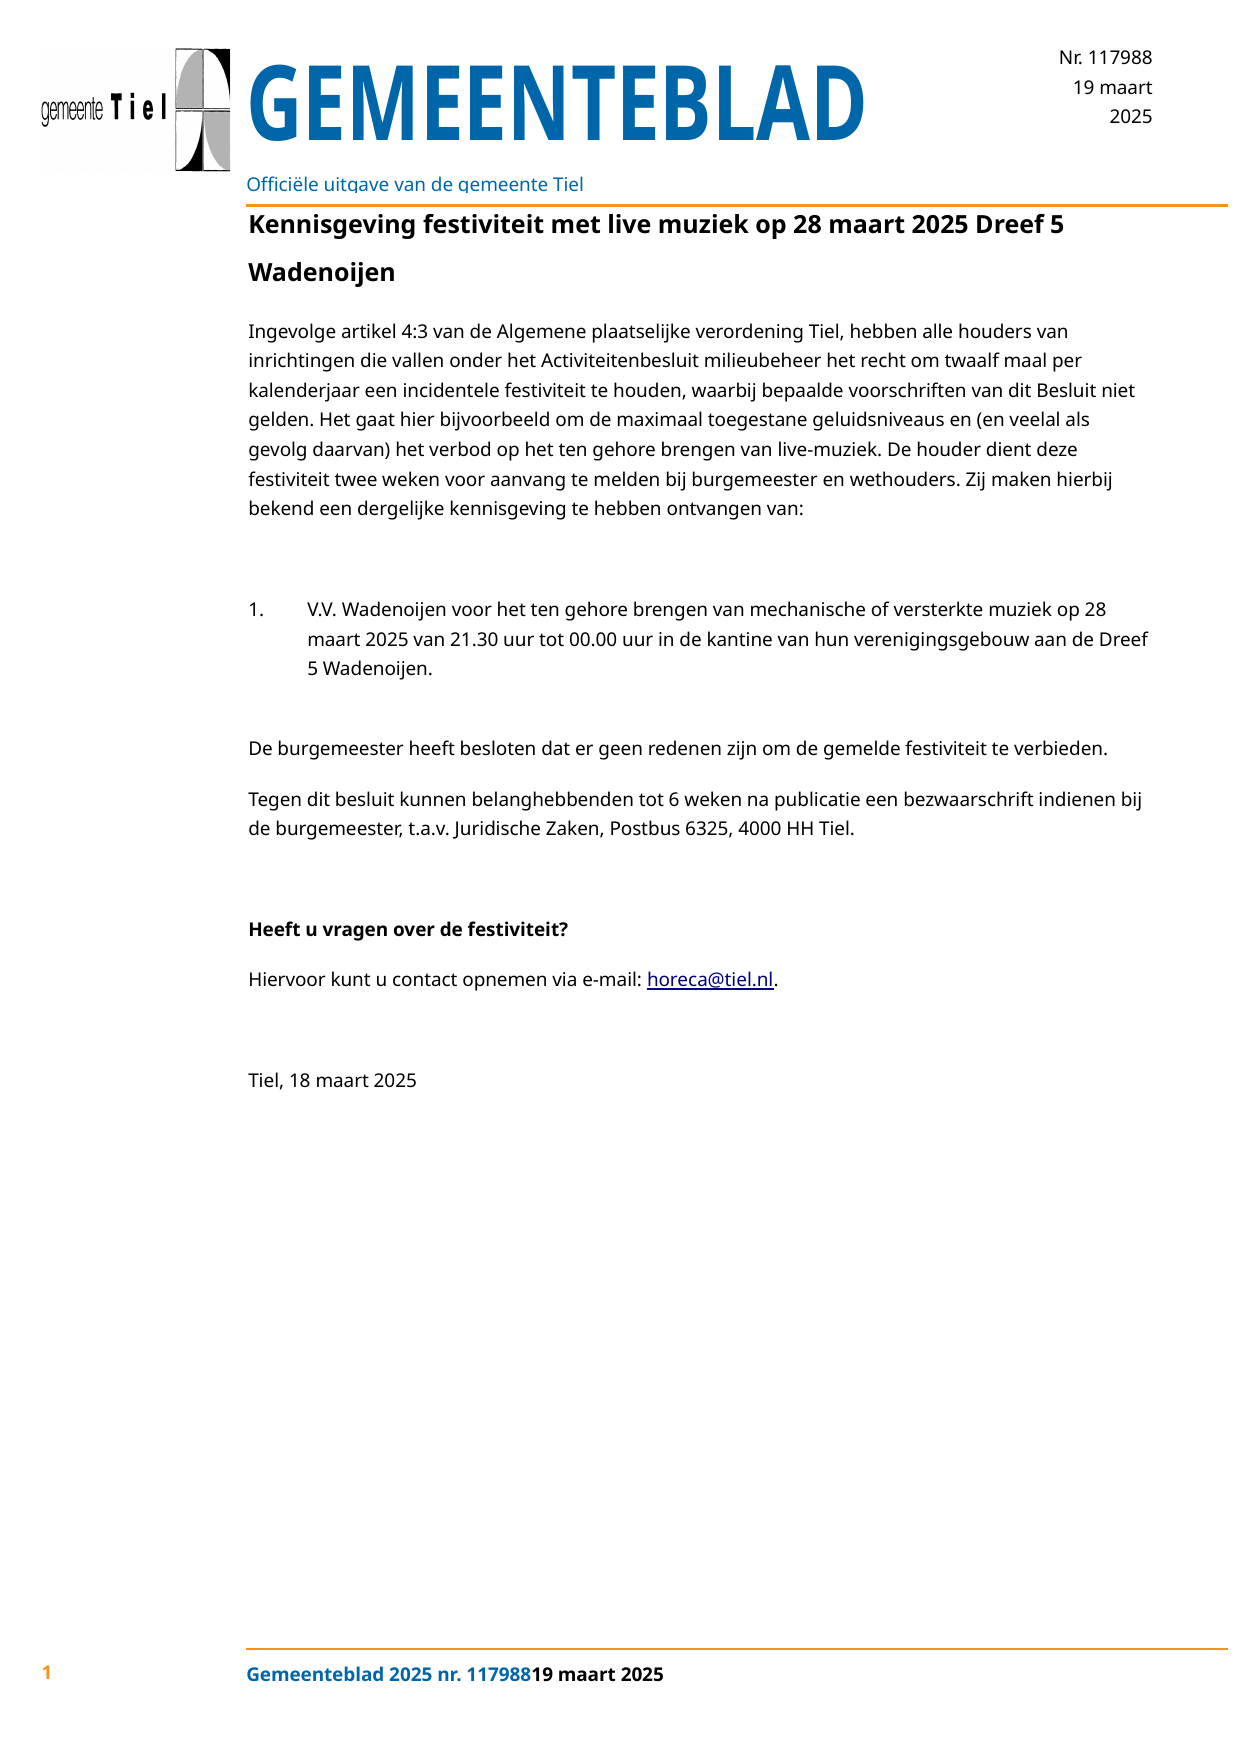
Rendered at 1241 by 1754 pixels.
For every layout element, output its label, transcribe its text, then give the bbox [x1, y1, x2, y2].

text Hiervoor kunt u contact opnemen via e-mail: horeca@tiel.nl. [248, 967, 1152, 992]
list V.V. Wadenoijen voor het ten gehore brengen van mechanische of versterkte muziek op 28 maart 2025 van 21.30 uur tot 00.00 uur in de kantine van hun verenigingsgebouw aan de Dreef 5 Wadenoijen. [248, 596, 1152, 681]
text Tiel, 18 maart 2025 [248, 1067, 1152, 1093]
text De burgemeester heeft besloten dat er geen redenen zijn om de gemelde festiviteit te verbieden. [248, 735, 1152, 761]
picture [41, 47, 231, 172]
text Ingevolge artikel 4:3 van de Algemene plaatselijke verordening Tiel, hebben alle houders van inrichtingen die vallen onder het Activiteitenbesluit milieubeheer het recht om twaalf maal per kalenderjaar een incidentele festiviteit te houden, waarbij bepaalde voorschriften van dit Besluit niet gelden. Het gaat hier bijvoorbeeld om de maximaal toegestane geluidsniveaus en (en veelal als gevolg daarvan) het verbod op het ten gehore brengen van live-muziek. De houder dient deze festiviteit twee weken voor aanvang te melden bij burgemeester en wethouders. Zij maken hierbij bekend een dergelijke kennisgeving te hebben ontvangen van: [248, 318, 1152, 521]
text Kennisgeving festiviteit met live muziek op 28 maart 2025 Dreef 5 Wadenoijen [248, 207, 1152, 288]
text Heeft u vragen over de festiviteit? [248, 916, 1152, 942]
text Tegen dit besluit kunnen belanghebbenden tot 6 weken na publicatie een bezwaarschrift indienen bij de burgemeester, t.a.v. Juridische Zaken, Postbus 6325, 4000 HH Tiel. [248, 786, 1152, 841]
